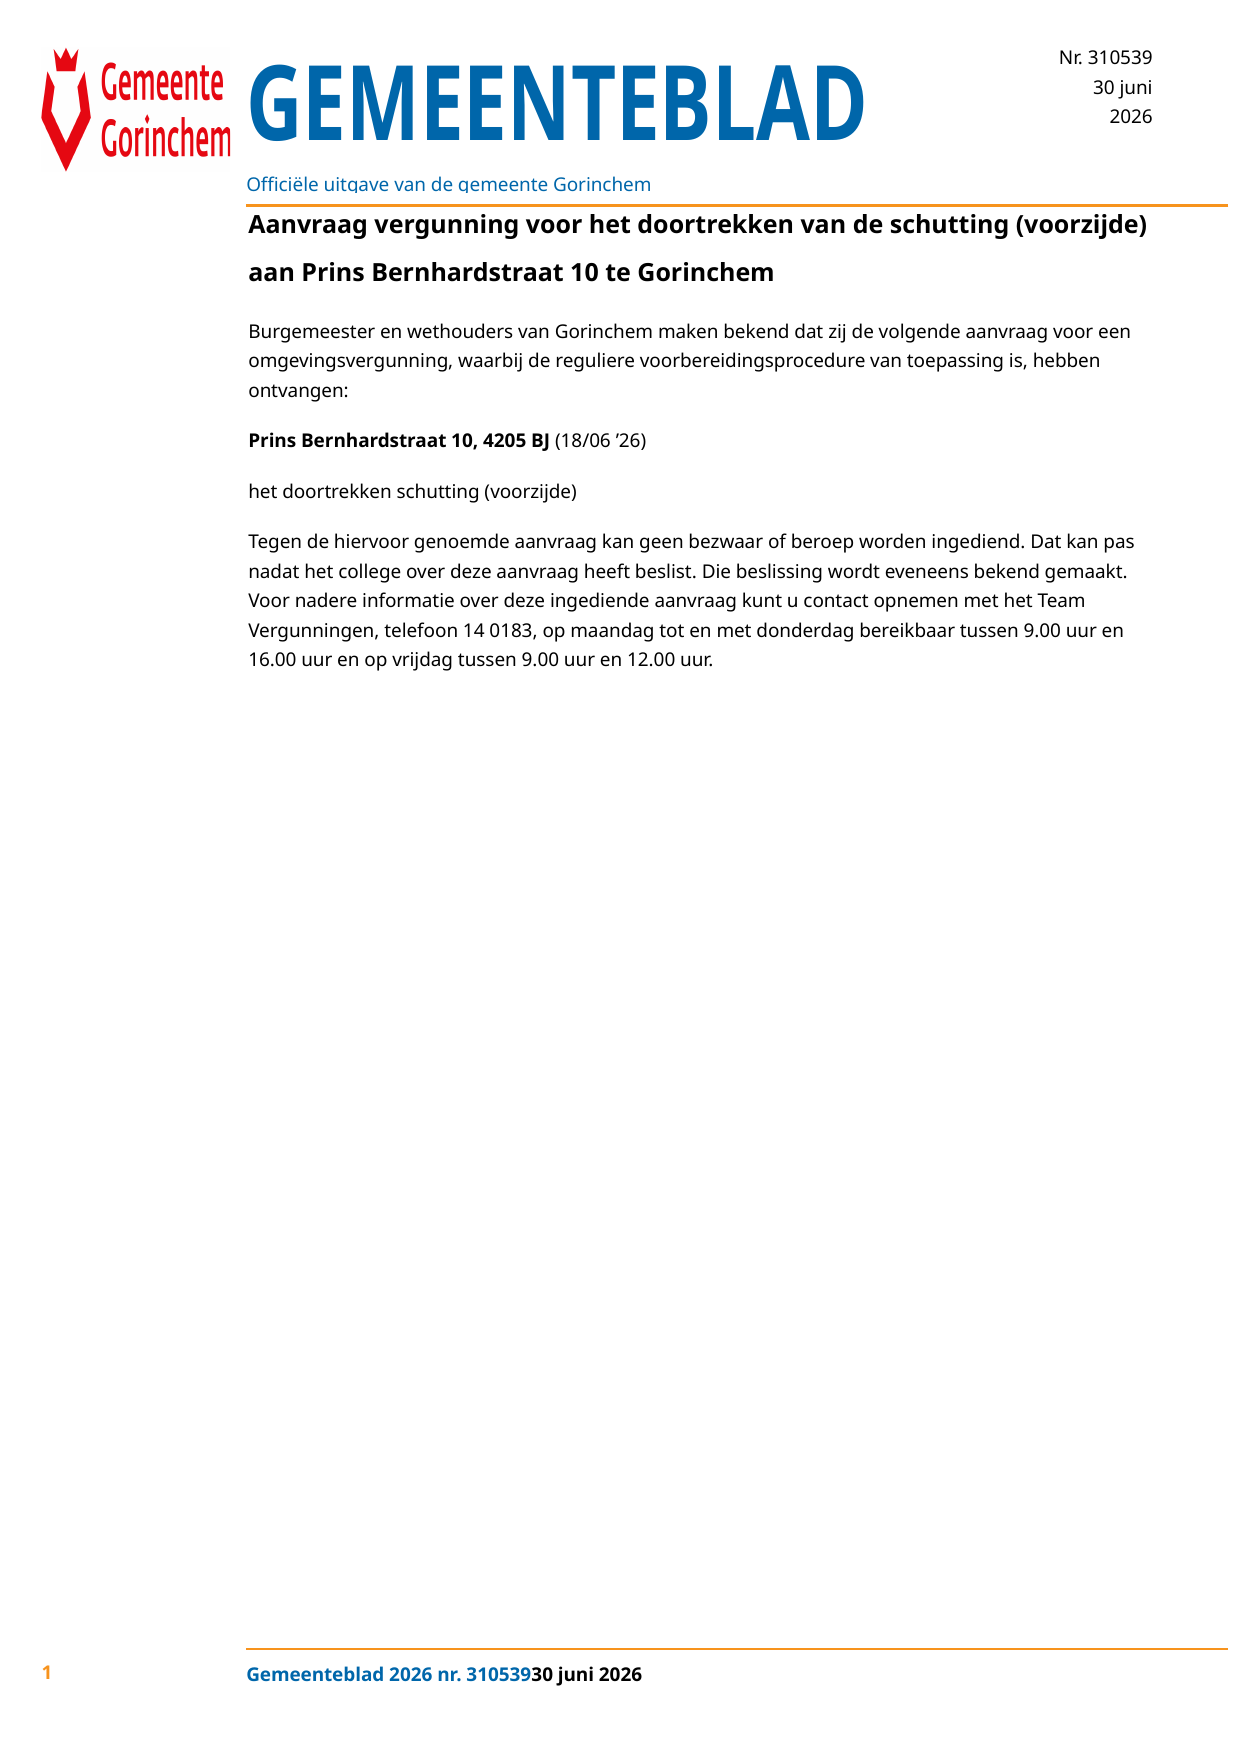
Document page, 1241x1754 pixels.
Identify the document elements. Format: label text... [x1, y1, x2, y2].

text Prins Bernhardstraat 10, 4205 BJ (18/06 ’26) [248, 427, 1152, 453]
text Burgemeester en wethouders van Gorinchem maken bekend dat zij de volgende aanvraag voor een omgevingsvergunning, waarbij de reguliere voorbereidingsprocedure van toepassing is, hebben ontvangen: [248, 318, 1152, 403]
text het doortrekken schutting (voorzijde) [248, 478, 1152, 504]
text Aanvraag vergunning voor het doortrekken van de schutting (voorzijde) aan Prins Bernhardstraat 10 te Gorinchem [248, 207, 1152, 288]
text Tegen de hiervoor genoemde aanvraag kan geen bezwaar of beroep worden ingediend. Dat kan pas nadat het college over deze aanvraag heeft beslist. Die beslissing wordt eveneens bekend gemaakt. Voor nadere informatie over deze ingediende aanvraag kunt u contact opnemen met het Team Vergunningen, telefoon 14 0183, op maandag tot en met donderdag bereikbaar tussen 9.00 uur en 16.00 uur en op vrijdag tussen 9.00 uur en 12.00 uur. [248, 528, 1152, 672]
picture [41, 47, 231, 172]
